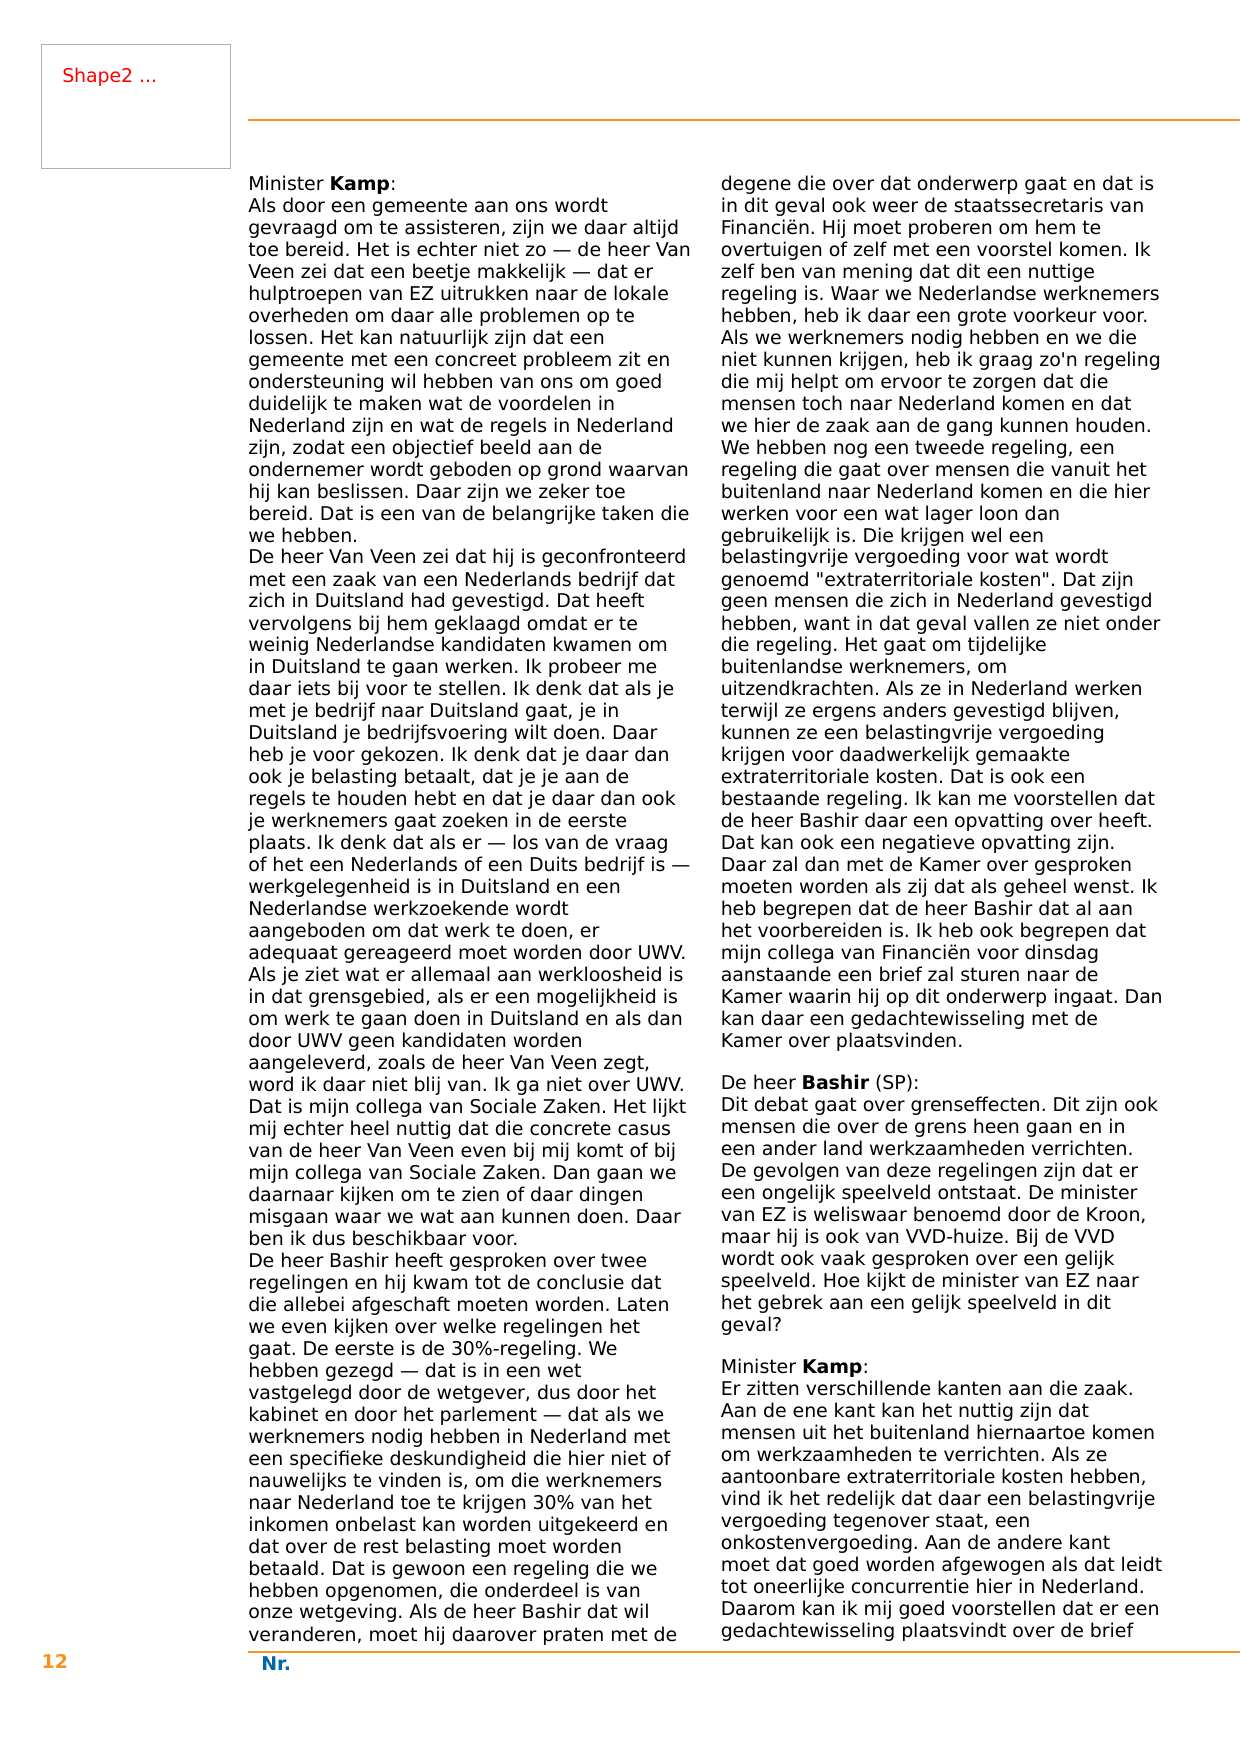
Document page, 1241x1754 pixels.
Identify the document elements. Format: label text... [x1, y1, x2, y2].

text De heer Van Veen zei dat hij is geconfronteerd met een zaak van een Nederlands bedrijf dat zich in Duitsland had gevestigd. Dat heeft vervolgens bij hem geklaagd omdat er te weinig Nederlandse kandidaten kwamen om in Duitsland te gaan werken. Ik probeer me daar iets bij voor te stellen. Ik denk dat als je met je bedrijf naar Duitsland gaat, je in Duitsland je bedrijfsvoering wilt doen. Daar heb je voor gekozen. Ik denk dat je daar dan ook je belasting betaalt, dat je je aan de regels te houden hebt en dat je daar dan ook je werknemers gaat zoeken in de eerste plaats. Ik denk dat als er — los van de vraag of het een Nederlands of een Duits bedrijf is — werkgelegenheid is in Duitsland en een Nederlandse werkzoekende wordt aangeboden om dat werk te doen, er adequaat gereageerd moet worden door UWV. Als je ziet wat er allemaal aan werkloosheid is in dat grensgebied, als er een mogelijkheid is om werk te gaan doen in Duitsland en als dan door UWV geen kandidaten worden aangeleverd, zoals de heer Van Veen zegt, word ik daar niet blij van. Ik ga niet over UWV. Dat is mijn collega van Sociale Zaken. Het lijkt mij echter heel nuttig dat die concrete casus van de heer Van Veen even bij mij komt of bij mijn collega van Sociale Zaken. Dan gaan we daarnaar kijken om te zien of daar dingen misgaan waar we wat aan kunnen doen. Daar ben ik dus beschikbaar voor. [248, 546, 691, 1250]
text We hebben nog een tweede regeling, een regeling die gaat over mensen die vanuit het buitenland naar Nederland komen en die hier werken voor een wat lager loon dan gebruikelijk is. Die krijgen wel een belastingvrije vergoeding voor wat wordt genoemd "extraterritoriale kosten". Dat zijn geen mensen die zich in Nederland gevestigd hebben, want in dat geval vallen ze niet onder die regeling. Het gaat om tijdelijke buitenlandse werknemers, om uitzendkrachten. Als ze in Nederland werken terwijl ze ergens anders gevestigd blijven, kunnen ze een belastingvrije vergoeding krijgen voor daadwerkelijk gemaakte extraterritoriale kosten. Dat is ook een bestaande regeling. Ik kan me voorstellen dat de heer Bashir daar een opvatting over heeft. Dat kan ook een negatieve opvatting zijn. Daar zal dan met de Kamer over gesproken moeten worden als zij dat als geheel wenst. Ik heb begrepen dat de heer Bashir dat al aan het voorbereiden is. Ik heb ook begrepen dat mijn collega van Financiën voor dinsdag aanstaande een brief zal sturen naar de Kamer waarin hij op dit onderwerp ingaat. Dan kan daar een gedachtewisseling met de Kamer over plaatsvinden. [721, 437, 1163, 1052]
text De heer Bashir (SP): [721, 1072, 1163, 1094]
text Er zitten verschillende kanten aan die zaak. Aan de ene kant kan het nuttig zijn dat mensen uit het buitenland hiernaartoe komen om werkzaamheden te verrichten. Als ze aantoonbare extraterritoriale kosten hebben, vind ik het redelijk dat daar een belastingvrije vergoeding tegenover staat, een onkostenvergoeding. Aan de andere kant moet dat goed worden afgewogen als dat leidt tot oneerlijke concurrentie hier in Nederland. Daarom kan ik mij goed voorstellen dat er een gedachtewisseling plaatsvindt over de brief [721, 1378, 1163, 1641]
text Minister Kamp: [721, 1356, 1163, 1378]
text Dit debat gaat over grenseffecten. Dit zijn ook mensen die over de grens heen gaan en in een ander land werkzaamheden verrichten. De gevolgen van deze regelingen zijn dat er een ongelijk speelveld ontstaat. De minister van EZ is weliswaar benoemd door de Kroon, maar hij is ook van VVD-huize. Bij de VVD wordt ook vaak gesproken over een gelijk speelveld. Hoe kijkt de minister van EZ naar het gebrek aan een gelijk speelveld in dit geval? [721, 1094, 1163, 1336]
text Als door een gemeente aan ons wordt gevraagd om te assisteren, zijn we daar altijd toe bereid. Het is echter niet zo — de heer Van Veen zei dat een beetje makkelijk — dat er hulptroepen van EZ uitrukken naar de lokale overheden om daar alle problemen op te lossen. Het kan natuurlijk zijn dat een gemeente met een concreet probleem zit en ondersteuning wil hebben van ons om goed duidelijk te maken wat de voordelen in Nederland zijn en wat de regels in Nederland zijn, zodat een objectief beeld aan de ondernemer wordt geboden op grond waarvan hij kan beslissen. Daar zijn we zeker toe bereid. Dat is een van de belangrijke taken die we hebben. [248, 195, 691, 546]
text degene die over dat onderwerp gaat en dat is in dit geval ook weer de staatssecretaris van Financiën. Hij moet proberen om hem te overtuigen of zelf met een voorstel komen. Ik zelf ben van mening dat dit een nuttige regeling is. Waar we Nederlandse werknemers hebben, heb ik daar een grote voorkeur voor. Als we werknemers nodig hebben en we die niet kunnen krijgen, heb ik graag zo'n regeling die mij helpt om ervoor te zorgen dat die mensen toch naar Nederland komen en dat we hier de zaak aan de gang kunnen houden. [721, 173, 1163, 437]
text Minister Kamp: [248, 173, 691, 195]
text De heer Bashir heeft gesproken over twee regelingen en hij kwam tot de conclusie dat die allebei afgeschaft moeten worden. Laten we even kijken over welke regelingen het gaat. De eerste is de 30%-regeling. We hebben gezegd — dat is in een wet vastgelegd door de wetgever, dus door het kabinet en door het parlement — dat als we werknemers nodig hebben in Nederland met een specifieke deskundigheid die hier niet of nauwelijks te vinden is, om die werknemers naar Nederland toe te krijgen 30% van het inkomen onbelast kan worden uitgekeerd en dat over de rest belasting moet worden betaald. Dat is gewoon een regeling die we hebben opgenomen, die onderdeel is van onze wetgeving. Als de heer Bashir dat wil veranderen, moet hij daarover praten met de [248, 1250, 691, 1645]
